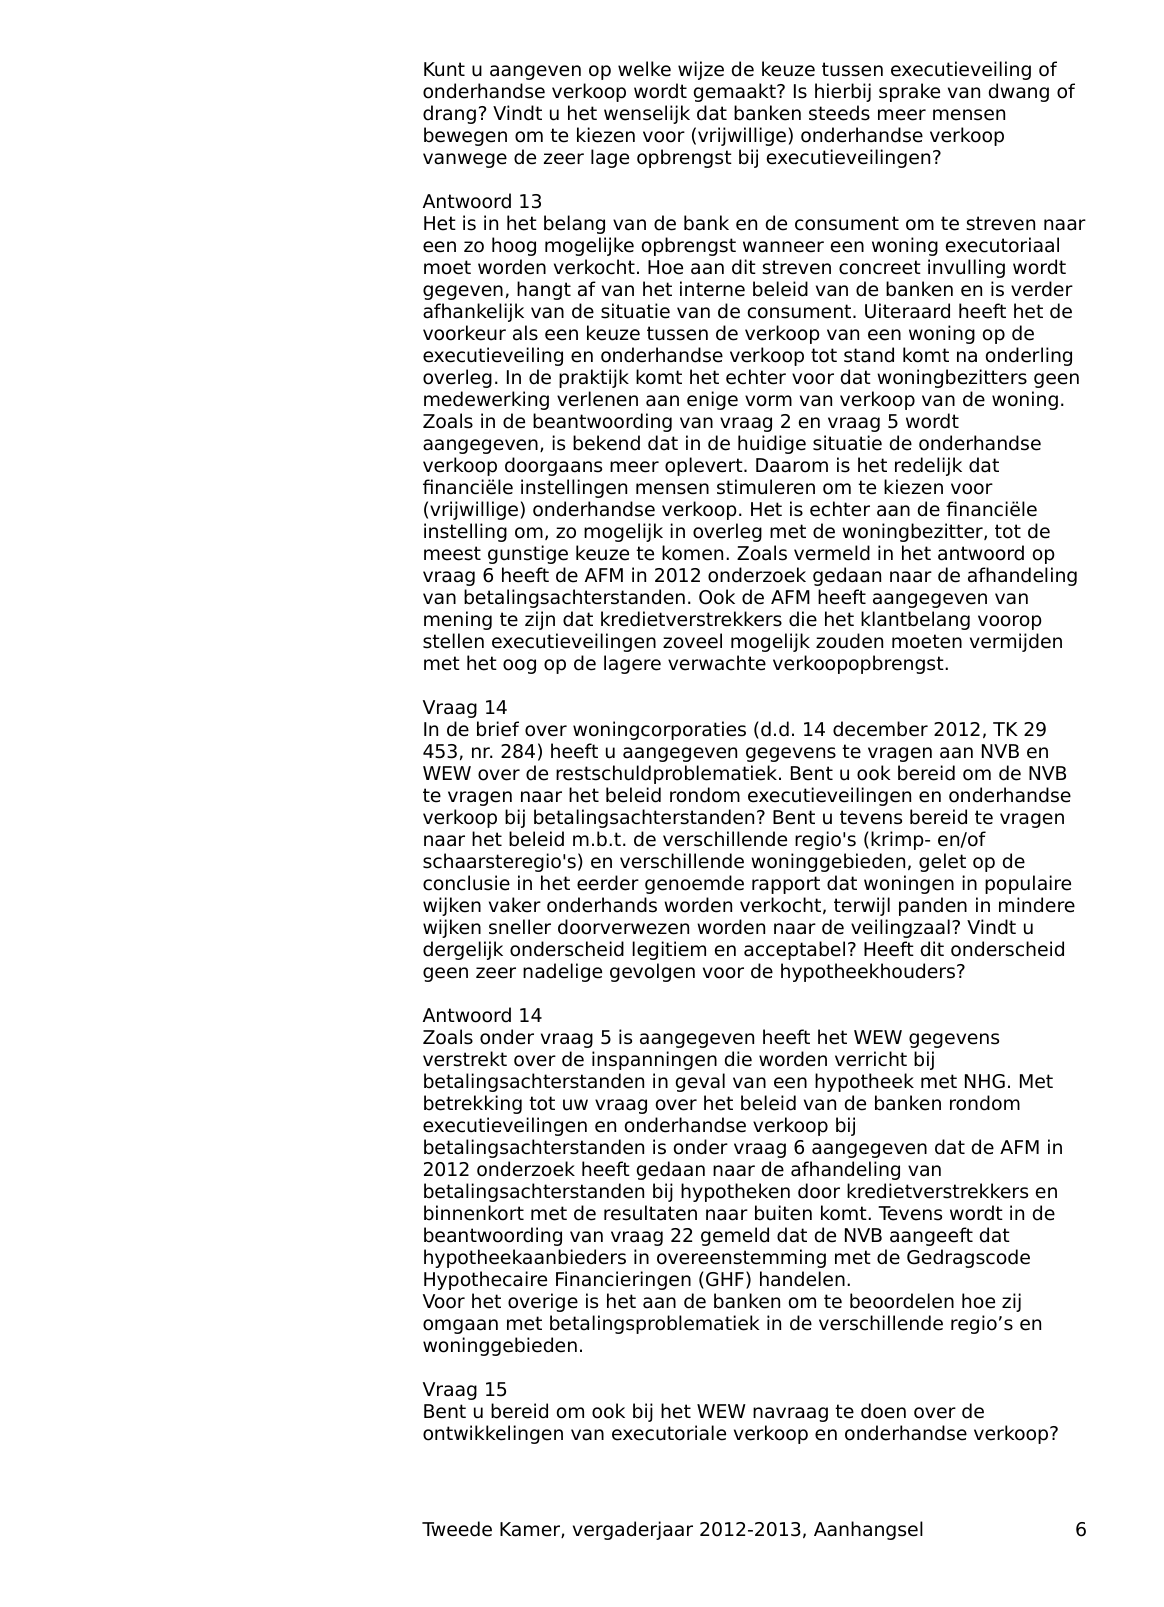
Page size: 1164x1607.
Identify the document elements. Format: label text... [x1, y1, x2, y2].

text Vraag 15 [422, 1379, 1087, 1401]
text Voor het overige is het aan de banken om te beoordelen hoe zij omgaan met betalingsproblematiek in de verschillende regio’s en woninggebieden. [422, 1291, 1087, 1356]
text Vraag 14 [422, 697, 1087, 719]
text Antwoord 13 [422, 191, 1087, 213]
text In de brief over woningcorporaties (d.d. 14 december 2012, TK 29 453, nr. 284) heeft u aangegeven gegevens te vragen aan NVB en WEW over de restschuldproblematiek. Bent u ook bereid om de NVB te vragen naar het beleid rondom executieveilingen en onderhandse verkoop bij betalingsachterstanden? Bent u tevens bereid te vragen naar het beleid m.b.t. de verschillende regio's (krimp- en/of schaarsteregio's) en verschillende woninggebieden, gelet op de conclusie in het eerder genoemde rapport dat woningen in populaire wijken vaker onderhands worden verkocht, terwijl panden in mindere wijken sneller doorverwezen worden naar de veilingzaal? Vindt u dergelijk onderscheid legitiem en acceptabel? Heeft dit onderscheid geen zeer nadelige gevolgen voor de hypotheekhouders? [422, 719, 1087, 983]
text Antwoord 14 [422, 1005, 1087, 1027]
text Het is in het belang van de bank en de consument om te streven naar een zo hoog mogelijke opbrengst wanneer een woning executoriaal moet worden verkocht. Hoe aan dit streven concreet invulling wordt gegeven, hangt af van het interne beleid van de banken en is verder afhankelijk van de situatie van de consument. Uiteraard heeft het de voorkeur als een keuze tussen de verkoop van een woning op de executieveiling en onderhandse verkoop tot stand komt na onderling overleg. In de praktijk komt het echter voor dat woningbezitters geen medewerking verlenen aan enige vorm van verkoop van de woning. Zoals in de beantwoording van vraag 2 en vraag 5 wordt aangegeven, is bekend dat in de huidige situatie de onderhandse verkoop doorgaans meer oplevert. Daarom is het redelijk dat financiële instellingen mensen stimuleren om te kiezen voor (vrijwillige) onderhandse verkoop. Het is echter aan de financiële instelling om, zo mogelijk in overleg met de woningbezitter, tot de meest gunstige keuze te komen. Zoals vermeld in het antwoord op vraag 6 heeft de AFM in 2012 onderzoek gedaan naar de afhandeling van betalingsachterstanden. Ook de AFM heeft aangegeven van mening te zijn dat kredietverstrekkers die het klantbelang voorop stellen executieveilingen zoveel mogelijk zouden moeten vermijden met het oog op de lagere verwachte verkoopopbrengst. [422, 213, 1087, 675]
text Bent u bereid om ook bij het WEW navraag te doen over de ontwikkelingen van executoriale verkoop en onderhandse verkoop? [422, 1401, 1087, 1444]
text Kunt u aangeven op welke wijze de keuze tussen executieveiling of onderhandse verkoop wordt gemaakt? Is hierbij sprake van dwang of drang? Vindt u het wenselijk dat banken steeds meer mensen bewegen om te kiezen voor (vrijwillige) onderhandse verkoop vanwege de zeer lage opbrengst bij executieveilingen? [422, 59, 1087, 169]
text Zoals onder vraag 5 is aangegeven heeft het WEW gegevens verstrekt over de inspanningen die worden verricht bij betalingsachterstanden in geval van een hypotheek met NHG. Met betrekking tot uw vraag over het beleid van de banken rondom executieveilingen en onderhandse verkoop bij betalingsachterstanden is onder vraag 6 aangegeven dat de AFM in 2012 onderzoek heeft gedaan naar de afhandeling van betalingsachterstanden bij hypotheken door kredietverstrekkers en binnenkort met de resultaten naar buiten komt. Tevens wordt in de beantwoording van vraag 22 gemeld dat de NVB aangeeft dat hypotheekaanbieders in overeenstemming met de Gedragscode Hypothecaire Financieringen (GHF) handelen. [422, 1027, 1087, 1291]
